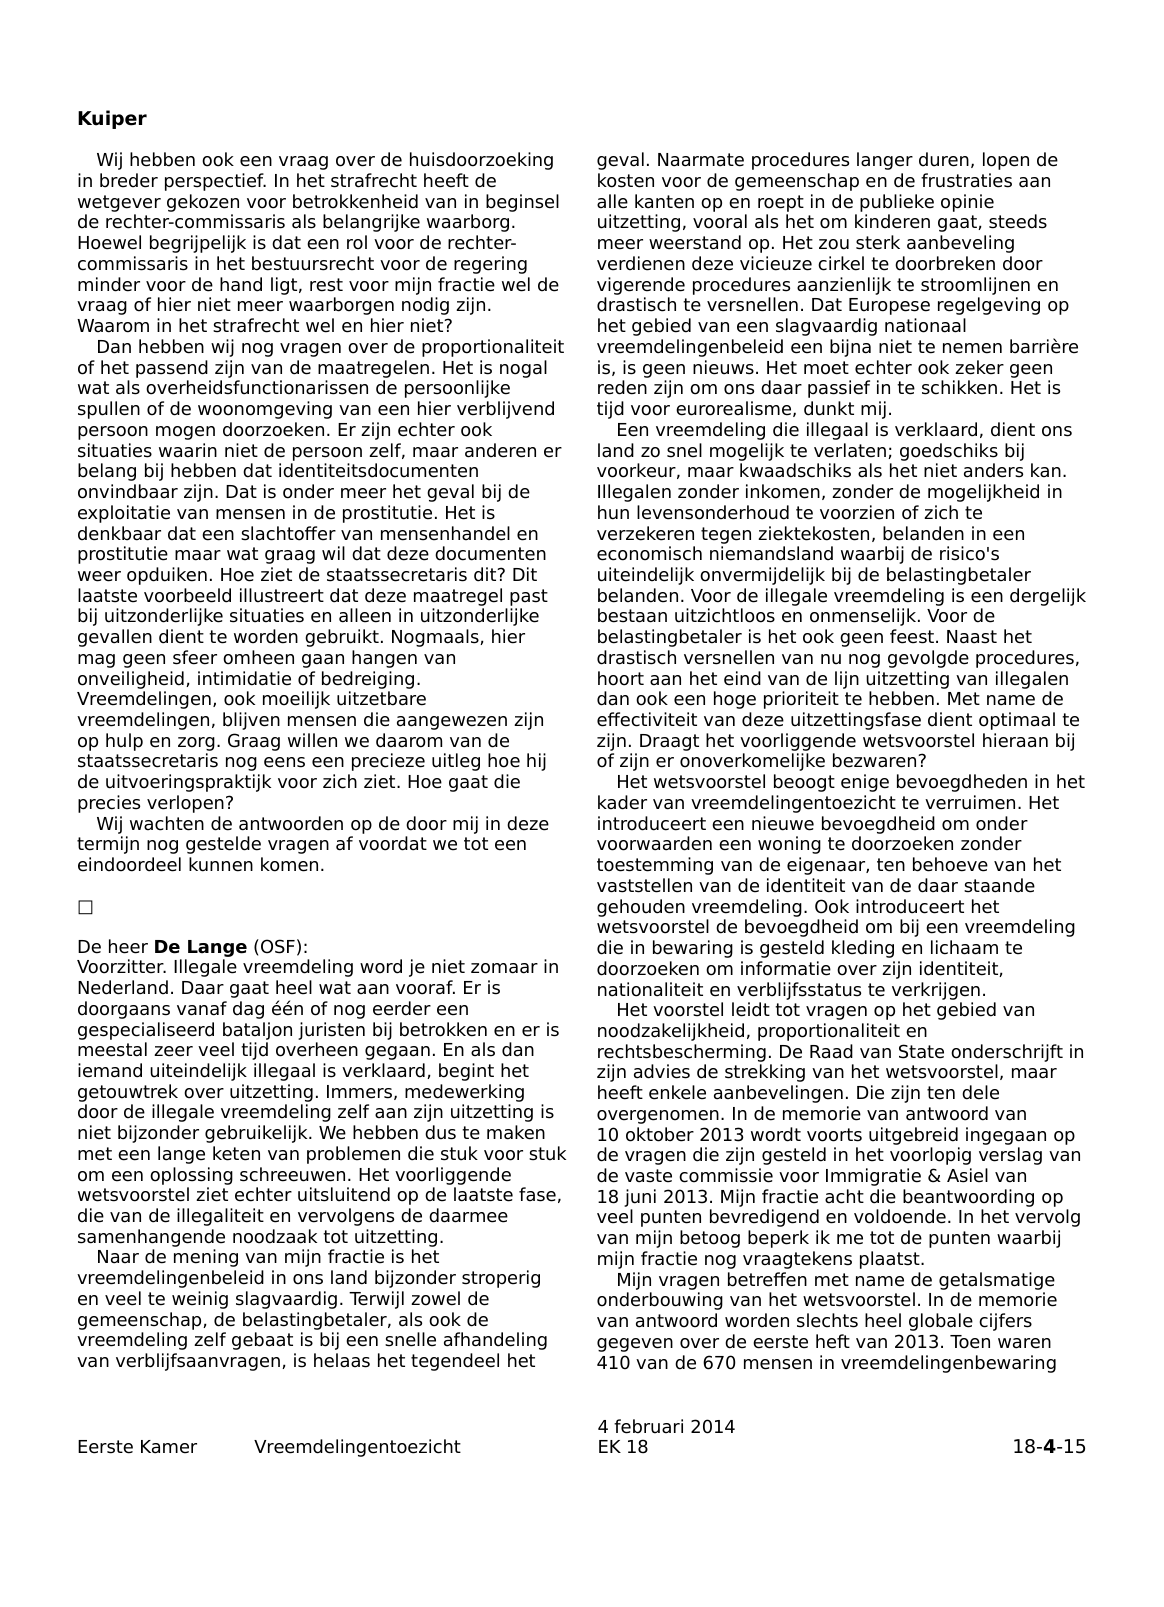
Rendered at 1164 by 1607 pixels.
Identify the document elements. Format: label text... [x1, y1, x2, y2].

text Dan hebben wij nog vragen over de proportionaliteit of het passend zijn van de maatregelen. Het is nogal wat als overheidsfunctionarissen de persoonlijke spullen of de woonomgeving van een hier verblijvend persoon mogen doorzoeken. Er zijn echter ook situaties waarin niet de persoon zelf, maar anderen er belang bij hebben dat identiteitsdocumenten onvindbaar zijn. Dat is onder meer het geval bij de exploitatie van mensen in de prostitutie. Het is denkbaar dat een slachtoffer van mensenhandel en prostitutie maar wat graag wil dat deze documenten weer opduiken. Hoe ziet de staatssecretaris dit? Dit laatste voorbeeld illustreert dat deze maatregel past bij uitzonderlijke situaties en alleen in uitzonderlijke gevallen dient te worden gebruikt. Nogmaals, hier mag geen sfeer omheen gaan hangen van onveiligheid, intimidatie of bedreiging. Vreemdelingen, ook moeilijk uitzetbare vreemdelingen, blijven mensen die aangewezen zijn op hulp en zorg. Graag willen we daarom van de staatssecretaris nog eens een precieze uitleg hoe hij de uitvoeringspraktijk voor zich ziet. Hoe gaat die precies verlopen? [77, 337, 567, 813]
text □ [77, 896, 567, 916]
text Voorzitter. Illegale vreemdeling word je niet zomaar in Nederland. Daar gaat heel wat aan vooraf. Er is doorgaans vanaf dag één of nog eerder een gespecialiseerd bataljon juristen bij betrokken en er is meestal zeer veel tijd overheen gegaan. En als dan iemand uiteindelijk illegaal is verklaard, begint het getouwtrek over uitzetting. Immers, medewerking door de illegale vreemdeling zelf aan zijn uitzetting is niet bijzonder gebruikelijk. We hebben dus te maken met een lange keten van problemen die stuk voor stuk om een oplossing schreeuwen. Het voorliggende wetsvoorstel ziet echter uitsluitend op de laatste fase, die van de illegaliteit en vervolgens de daarmee samenhangende noodzaak tot uitzetting. [77, 957, 567, 1247]
text Het wetsvoorstel beoogt enige bevoegdheden in het kader van vreemdelingentoezicht te verruimen. Het introduceert een nieuwe bevoegdheid om onder voorwaarden een woning te doorzoeken zonder toestemming van de eigenaar, ten behoeve van het vaststellen van de identiteit van de daar staande gehouden vreemdeling. Ook introduceert het wetsvoorstel de bevoegdheid om bij een vreemdeling die in bewaring is gesteld kleding en lichaam te doorzoeken om informatie over zijn identiteit, nationaliteit en verblijfsstatus te verkrijgen. [596, 772, 1087, 1000]
text Wij wachten de antwoorden op de door mij in deze termijn nog gestelde vragen af voordat we tot een eindoordeel kunnen komen. [77, 813, 567, 876]
text geval. Naarmate procedures langer duren, lopen de kosten voor de gemeenschap en de frustraties aan alle kanten op en roept in de publieke opinie uitzetting, vooral als het om kinderen gaat, steeds meer weerstand op. Het zou sterk aanbeveling verdienen deze vicieuze cirkel te doorbreken door vigerende procedures aanzienlijk te stroomlijnen en drastisch te versnellen. Dat Europese regelgeving op het gebied van een slagvaardig nationaal vreemdelingenbeleid een bijna niet te nemen barrière is, is geen nieuws. Het moet echter ook zeker geen reden zijn om ons daar passief in te schikken. Het is tijd voor eurorealisme, dunkt mij. [596, 150, 1087, 420]
text Mijn vragen betreffen met name de getalsmatige onderbouwing van het wetsvoorstel. In de memorie van antwoord worden slechts heel globale cijfers gegeven over de eerste heft van 2013. Toen waren 410 van de 670 mensen in vreemdelingenbewaring [596, 1269, 1087, 1373]
text Een vreemdeling die illegaal is verklaard, dient ons land zo snel mogelijk te verlaten; goedschiks bij voorkeur, maar kwaadschiks als het niet anders kan. Illegalen zonder inkomen, zonder de mogelijkheid in hun levensonderhoud te voorzien of zich te verzekeren tegen ziektekosten, belanden in een economisch niemandsland waarbij de risico's uiteindelijk onvermijdelijk bij de belastingbetaler belanden. Voor de illegale vreemdeling is een dergelijk bestaan uitzichtloos en onmenselijk. Voor de belastingbetaler is het ook geen feest. Naast het drastisch versnellen van nu nog gevolgde procedures, hoort aan het eind van de lijn uitzetting van illegalen dan ook een hoge prioriteit te hebben. Met name de effectiviteit van deze uitzettingsfase dient optimaal te zijn. Draagt het voorliggende wetsvoorstel hieraan bij of zijn er onoverkomelijke bezwaren? [596, 420, 1087, 772]
text Het voorstel leidt tot vragen op het gebied van noodzakelijkheid, proportionaliteit en rechtsbescherming. De Raad van State onderschrijft in zijn advies de strekking van het wetsvoorstel, maar heeft enkele aanbevelingen. Die zijn ten dele overgenomen. In de memorie van antwoord van 10 oktober 2013 wordt voorts uitgebreid ingegaan op de vragen die zijn gesteld in het voorlopig verslag van de vaste commissie voor Immigratie & Asiel van 18 juni 2013. Mijn fractie acht die beantwoording op veel punten bevredigend en voldoende. In het vervolg van mijn betoog beperk ik me tot de punten waarbij mijn fractie nog vraagtekens plaatst. [596, 1000, 1087, 1269]
text De heer De Lange (OSF): [77, 936, 567, 957]
text Naar de mening van mijn fractie is het vreemdelingenbeleid in ons land bijzonder stroperig en veel te weinig slagvaardig. Terwijl zowel de gemeenschap, de belastingbetaler, als ook de vreemdeling zelf gebaat is bij een snelle afhandeling van verblijfsaanvragen, is helaas het tegendeel het [77, 1247, 567, 1372]
text Wij hebben ook een vraag over de huisdoorzoeking in breder perspectief. In het strafrecht heeft de wetgever gekozen voor betrokkenheid van in beginsel de rechter-commissaris als belangrijke waarborg. Hoewel begrijpelijk is dat een rol voor de rechter-commissaris in het bestuursrecht voor de regering minder voor de hand ligt, rest voor mijn fractie wel de vraag of hier niet meer waarborgen nodig zijn. Waarom in het strafrecht wel en hier niet? [77, 150, 567, 337]
